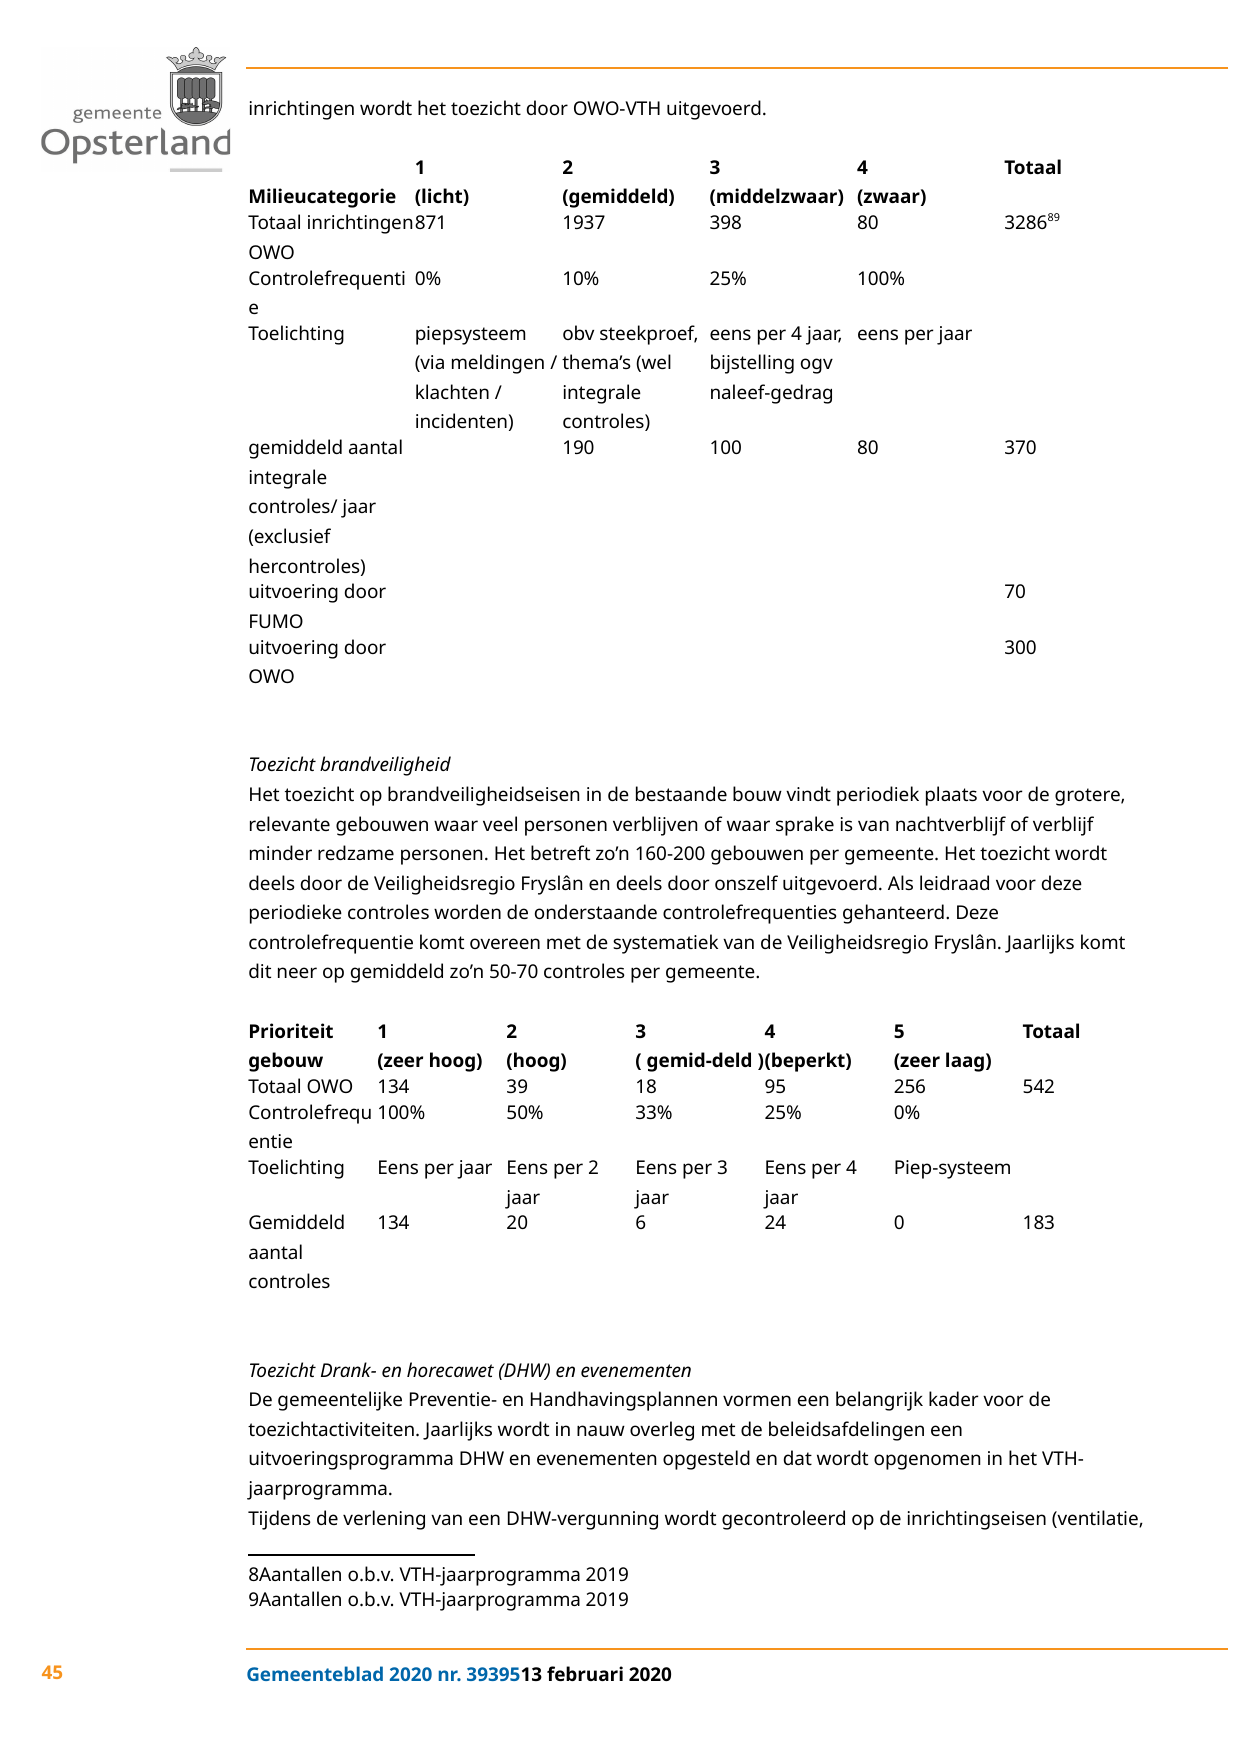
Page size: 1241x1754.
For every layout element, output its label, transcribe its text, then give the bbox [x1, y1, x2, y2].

table_cell 6 [635, 1210, 764, 1294]
table_cell 100% [377, 1099, 506, 1154]
text Toezicht Drank- en horecawet (DHW) en evenementen [248, 1357, 1152, 1383]
table_cell 80 [857, 435, 1004, 578]
table_cell 39 [506, 1073, 635, 1099]
table_cell 10% [562, 265, 709, 320]
table_cell 18 [635, 1073, 764, 1099]
table_cell 100% [857, 265, 1004, 320]
table_cell uitvoering door FUMO [248, 579, 414, 634]
table_cell 95 [764, 1073, 893, 1099]
table_header Totaal [1004, 154, 1152, 209]
table_header 4 (beperkt) [764, 1018, 893, 1073]
table_cell 3286 [1004, 209, 1152, 265]
table_cell gemiddeld aantal integrale controles/ jaar (exclusief hercontroles) [248, 435, 414, 578]
table_cell piepsysteem (via meldingen / klachten / incidenten) [415, 320, 562, 434]
table_cell 370 [1004, 435, 1152, 578]
table_header Totaal [1023, 1018, 1152, 1073]
table_cell [857, 579, 1004, 634]
text Het toezicht op brandveiligheidseisen in de bestaande bouw vindt periodiek plaats voor de grotere, relevante gebouwen waar veel personen verblijven of waar sprake is van nachtverblijf of verblijf minder redzame personen. Het betreft zo’n 160-200 gebouwen per gemeente. Het toezicht wordt deels door de Veiligheidsregio Fryslân en deels door onszelf uitgevoerd. Als leidraad voor deze periodieke controles worden de onderstaande controlefrequenties gehanteerd. Deze controlefrequentie komt overeen met de systematiek van de Veiligheidsregio Fryslân. Jaarlijks komt dit neer op gemiddeld zo’n 50-70 controles per gemeente. [248, 781, 1152, 984]
table_cell uitvoering door OWO [248, 634, 414, 689]
table_cell 100 [709, 435, 857, 578]
table_cell [709, 579, 857, 634]
table_cell 24 [764, 1210, 893, 1294]
table_cell Totaal OWO [248, 1073, 377, 1099]
table_cell 256 [894, 1073, 1022, 1099]
table_cell 300 [1004, 634, 1152, 689]
table_cell 134 [377, 1073, 506, 1099]
table_cell Piep-systeem [894, 1154, 1022, 1209]
table_cell Controlefrequentie [248, 265, 414, 320]
table_cell [1023, 1154, 1152, 1209]
table_cell obv steekproef, thema’s (wel integrale controles) [562, 320, 709, 434]
table_cell Totaal inrichtingen OWO [248, 209, 414, 265]
table_cell [415, 435, 562, 578]
table_header 3 ( gemid-deld ) [635, 1018, 764, 1073]
table_cell [562, 579, 709, 634]
table_cell 398 [709, 209, 857, 265]
table_cell [1004, 320, 1152, 434]
table_cell 134 [377, 1210, 506, 1294]
table_cell Toelichting [248, 1154, 377, 1209]
table_cell [857, 634, 1004, 689]
table_cell Controlefrequentie [248, 1099, 377, 1154]
table_cell 1937 [562, 209, 709, 265]
table_cell Eens per 2 jaar [506, 1154, 635, 1209]
table_cell 0% [894, 1099, 1022, 1154]
table_cell Eens per 3 jaar [635, 1154, 764, 1209]
table_cell 33% [635, 1099, 764, 1154]
table_header 1 (licht) [415, 154, 562, 209]
table_cell 50% [506, 1099, 635, 1154]
table_cell 190 [562, 435, 709, 578]
table_cell 183 [1023, 1210, 1152, 1294]
table_cell 25% [709, 265, 857, 320]
table_cell 20 [506, 1210, 635, 1294]
table_header 4 (zwaar) [857, 154, 1004, 209]
table_cell [415, 579, 562, 634]
table_header 2 (hoog) [506, 1018, 635, 1073]
text inrichtingen wordt het toezicht door OWO-VTH uitgevoerd. [248, 95, 1152, 121]
table_cell 542 [1023, 1073, 1152, 1099]
text Toezicht brandveiligheid [248, 752, 1152, 777]
table_cell Eens per jaar [377, 1154, 506, 1209]
table_header 1 (zeer hoog) [377, 1018, 506, 1073]
picture [41, 47, 231, 172]
table_header Prioriteit gebouw [248, 1018, 377, 1073]
text De gemeentelijke Preventie- en Handhavingsplannen vormen een belangrijk kader voor de toezichtactiviteiten. Jaarlijks wordt in nauw overleg met de beleidsafdelingen een uitvoeringsprogramma DHW en evenementen opgesteld en dat wordt opgenomen in het VTH-jaarprogramma. [248, 1386, 1152, 1501]
table_header Milieucategorie [248, 154, 414, 209]
table_cell [1004, 265, 1152, 320]
table_cell 0 [894, 1210, 1022, 1294]
table_cell 25% [764, 1099, 893, 1154]
text Tijdens de verlening van een DHW-vergunning wordt gecontroleerd op de inrichtingseisen (ventilatie, [248, 1505, 1152, 1531]
table_header 2 (gemiddeld) [562, 154, 709, 209]
table_header 3 (middelzwaar) [709, 154, 857, 209]
table_cell 70 [1004, 579, 1152, 634]
table_cell 80 [857, 209, 1004, 265]
table_cell [415, 634, 562, 689]
table_header 5 (zeer laag) [894, 1018, 1022, 1073]
table_cell 871 [415, 209, 562, 265]
table_cell eens per 4 jaar, bijstelling ogv naleef-gedrag [709, 320, 857, 434]
table_cell Gemiddeld aantal controles [248, 1210, 377, 1294]
table_cell Toelichting [248, 320, 414, 434]
table_cell eens per jaar [857, 320, 1004, 434]
table_cell [562, 634, 709, 689]
table_cell 0% [415, 265, 562, 320]
table_cell [1023, 1099, 1152, 1154]
table_cell Eens per 4 jaar [764, 1154, 893, 1209]
table_cell [709, 634, 857, 689]
